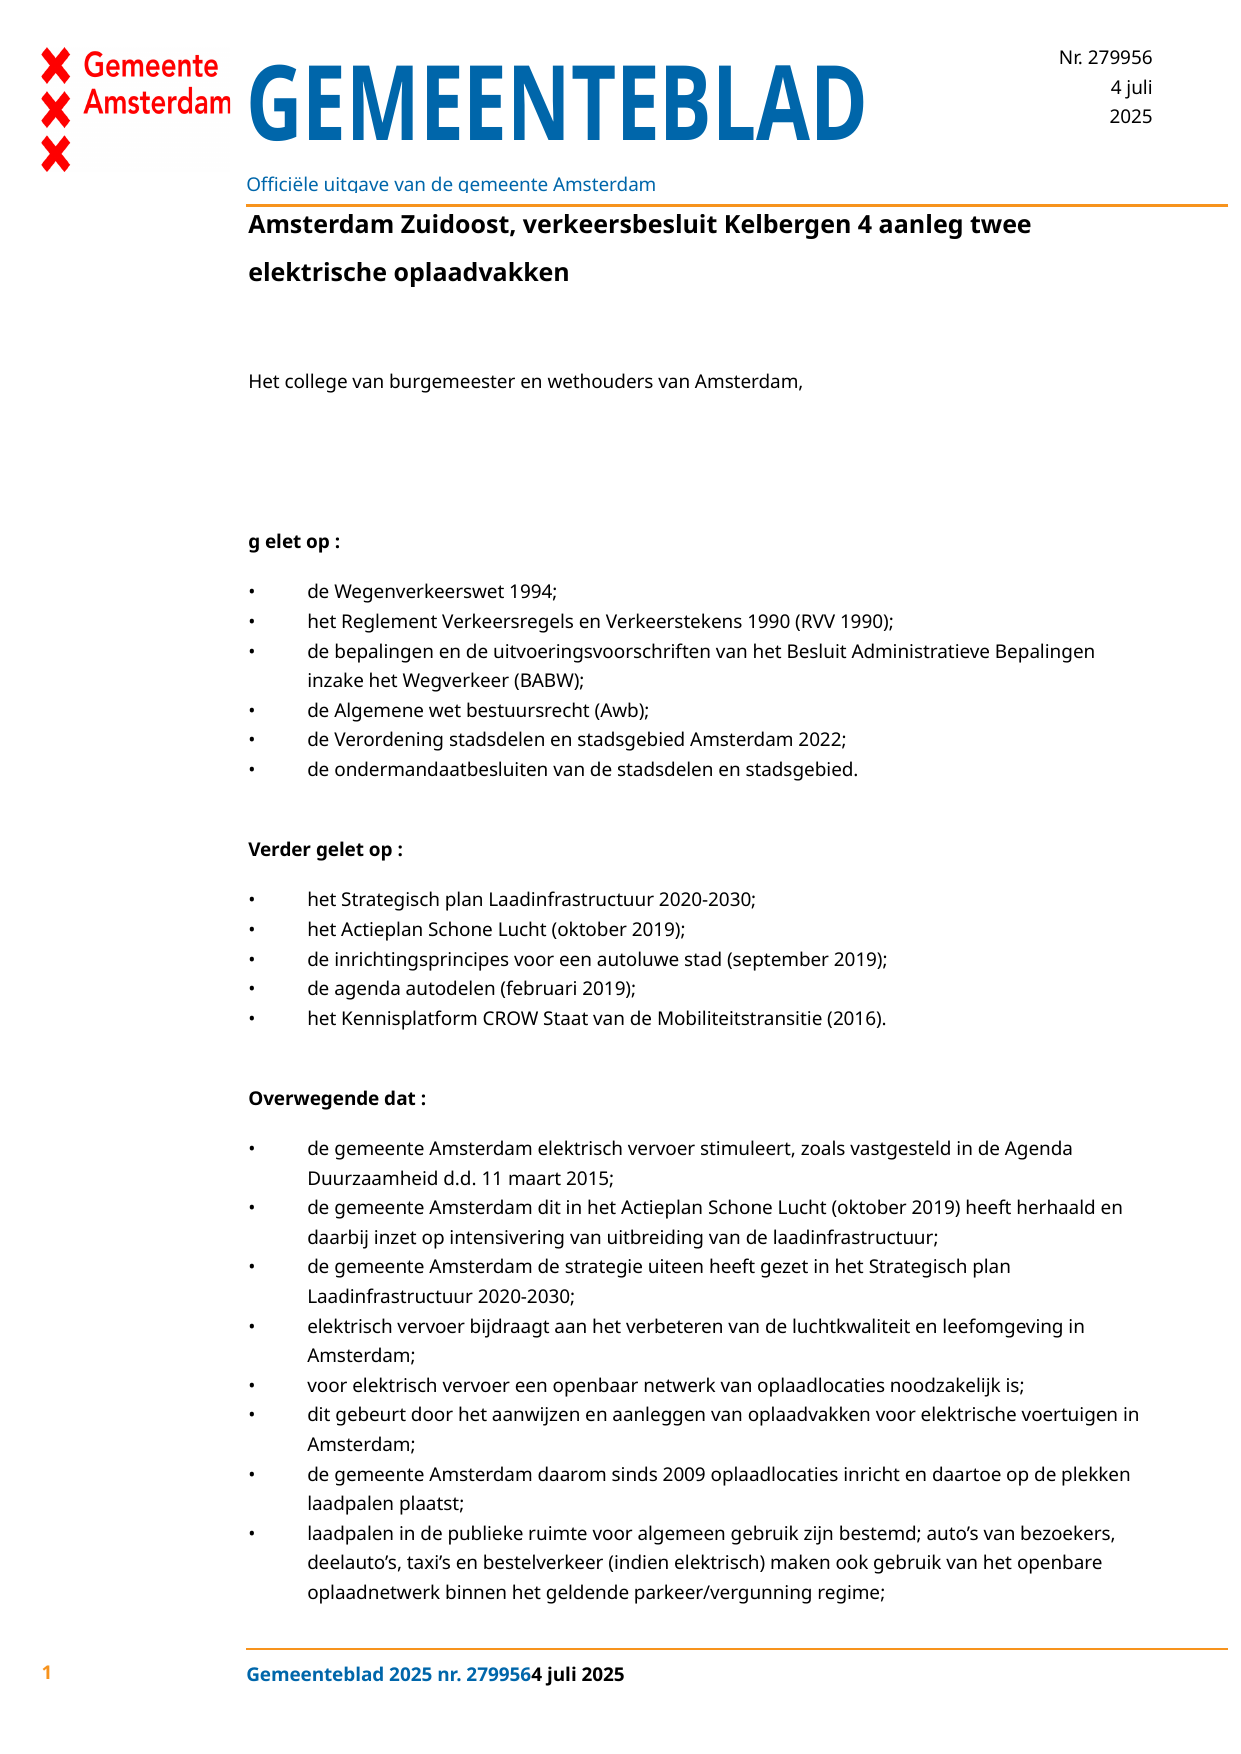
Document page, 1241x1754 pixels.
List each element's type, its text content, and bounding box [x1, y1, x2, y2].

list dit gebeurt door het aanwijzen en aanleggen van oplaadvakken voor elektrische voertuigen in Amsterdam; [248, 1402, 1152, 1457]
list laadpalen in de publieke ruimte voor algemeen gebruik zijn bestemd; auto’s van bezoekers, deelauto’s, taxi’s en bestelverkeer (indien elektrisch) maken ook gebruik van het openbare oplaadnetwerk binnen het geldende parkeer/vergunning regime; [248, 1520, 1152, 1605]
list het Strategisch plan Laadinfrastructuur 2020-2030; [248, 887, 1152, 912]
list de agenda autodelen (februari 2019); [248, 975, 1152, 1001]
list de ondermandaatbesluiten van de stadsdelen en stadsgebied. [248, 756, 1152, 782]
text Het college van burgemeester en wethouders van Amsterdam, [248, 368, 1152, 394]
list elektrisch vervoer bijdraagt aan het verbeteren van de luchtkwaliteit en leefomgeving in Amsterdam; [248, 1313, 1152, 1368]
text Overwegende dat : [248, 1085, 1152, 1111]
list de gemeente Amsterdam elektrisch vervoer stimuleert, zoals vastgesteld in de Agenda Duurzaamheid d.d. 11 maart 2015; [248, 1135, 1152, 1191]
list de bepalingen en de uitvoeringsvoorschriften van het Besluit Administratieve Bepalingen inzake het Wegverkeer (BABW); [248, 638, 1152, 693]
list de gemeente Amsterdam de strategie uiteen heeft gezet in het Strategisch plan Laadinfrastructuur 2020-2030; [248, 1254, 1152, 1309]
list de gemeente Amsterdam daarom sinds 2009 oplaadlocaties inricht en daartoe op de plekken laadpalen plaatst; [248, 1461, 1152, 1516]
list de inrichtingsprincipes voor een autoluwe stad (september 2019); [248, 946, 1152, 971]
list het Kennisplatform CROW Staat van de Mobiliteitstransitie (2016). [248, 1005, 1152, 1031]
list voor elektrisch vervoer een openbaar netwerk van oplaadlocaties noodzakelijk is; [248, 1372, 1152, 1398]
picture [41, 47, 231, 172]
text Amsterdam Zuidoost, verkeersbesluit Kelbergen 4 aanleg twee elektrische oplaadvakken [248, 207, 1152, 288]
list de Verordening stadsdelen en stadsgebied Amsterdam 2022; [248, 727, 1152, 752]
text Verder gelet op : [248, 836, 1152, 862]
list de gemeente Amsterdam dit in het Actieplan Schone Lucht (oktober 2019) heeft herhaald en daarbij inzet op intensivering van uitbreiding van de laadinfrastructuur; [248, 1194, 1152, 1250]
text g elet op : [248, 528, 1152, 554]
list de Algemene wet bestuursrecht (Awb); [248, 697, 1152, 723]
list het Reglement Verkeersregels en Verkeerstekens 1990 (RVV 1990); [248, 608, 1152, 634]
list de Wegenverkeerswet 1994; [248, 579, 1152, 604]
list het Actieplan Schone Lucht (oktober 2019); [248, 916, 1152, 942]
